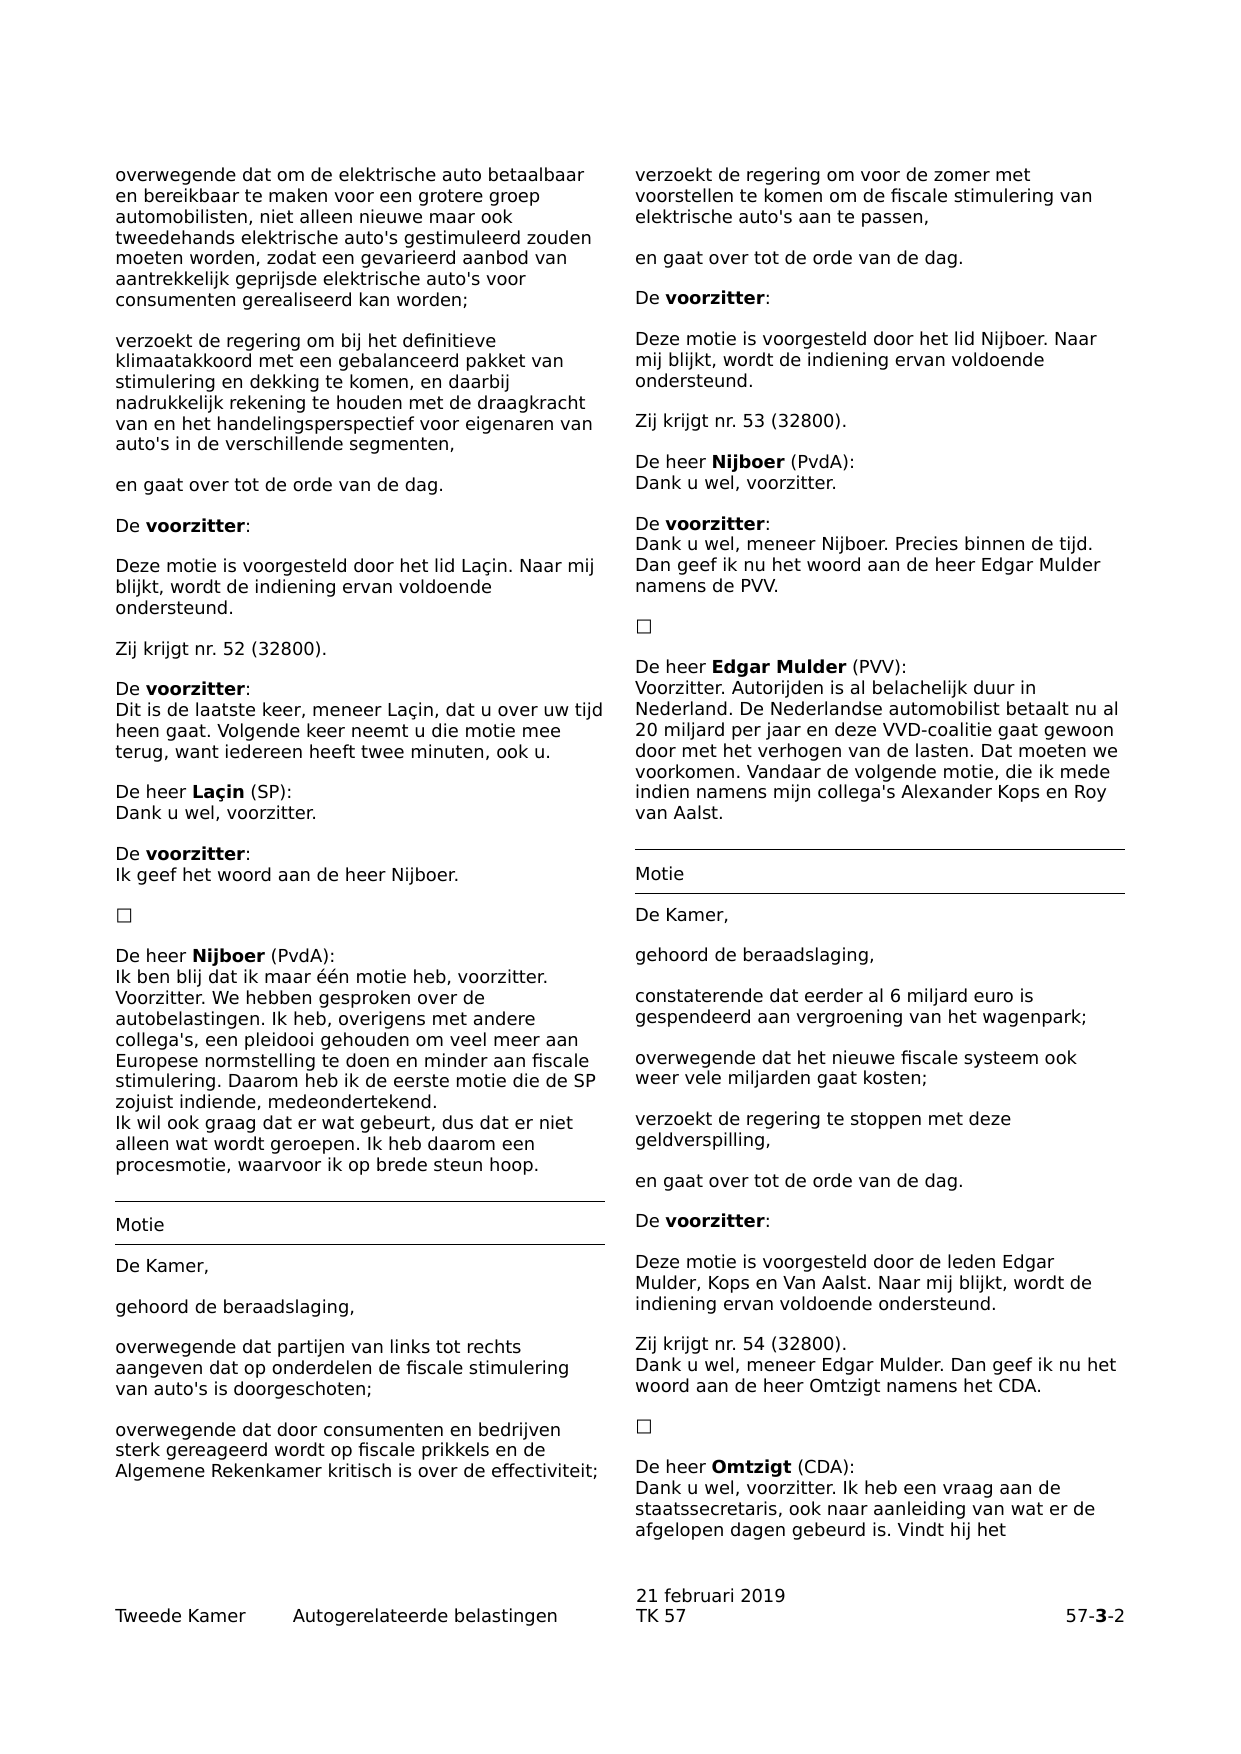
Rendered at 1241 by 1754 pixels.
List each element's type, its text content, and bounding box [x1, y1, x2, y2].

text en gaat over tot de orde van de dag. [635, 247, 1125, 268]
text Zij krijgt nr. 54 (32800). [635, 1334, 1125, 1355]
text Dank u wel, meneer Nijboer. Precies binnen de tijd. Dan geef ik nu het woord aan de heer Edgar Mulder namens de PVV. [635, 534, 1125, 597]
text gehoord de beraadslaging, [635, 945, 1125, 966]
text De voorzitter: [635, 513, 1125, 534]
text Voorzitter. Autorijden is al belachelijk duur in Nederland. De Nederlandse automobilist betaalt nu al 20 miljard per jaar en deze VVD-coalitie gaat gewoon door met het verhogen van de lasten. Dat moeten we voorkomen. Vandaar de volgende motie, die ik mede indien namens mijn collega's Alexander Kops en Roy van Aalst. [635, 678, 1125, 824]
text De voorzitter: [635, 1211, 1125, 1232]
text Dank u wel, voorzitter. [635, 473, 1125, 493]
text Zij krijgt nr. 52 (32800). [115, 638, 605, 659]
text De Kamer, [635, 904, 1125, 925]
text Dank u wel, voorzitter. [115, 803, 605, 824]
text De heer Omtzigt (CDA): [635, 1457, 1125, 1478]
text Ik geef het woord aan de heer Nijboer. [115, 865, 605, 886]
text overwegende dat het nieuwe fiscale systeem ook weer vele miljarden gaat kosten; [635, 1047, 1125, 1089]
text verzoekt de regering te stoppen met deze geldverspilling, [635, 1109, 1125, 1150]
text De voorzitter: [115, 679, 605, 700]
text ⬜ [635, 617, 1125, 637]
text ⬜ [115, 906, 605, 926]
text ⬜ [635, 1416, 1125, 1437]
text Dank u wel, meneer Edgar Mulder. Dan geef ik nu het woord aan de heer Omtzigt namens het CDA. [635, 1355, 1125, 1396]
text verzoekt de regering om voor de zomer met voorstellen te komen om de fiscale stimulering van elektrische auto's aan te passen, [635, 165, 1125, 227]
text Ik ben blij dat ik maar één motie heb, voorzitter. [115, 967, 605, 988]
text Voorzitter. We hebben gesproken over de autobelastingen. Ik heb, overigens met andere collega's, een pleidooi gehouden om veel meer aan Europese normstelling te doen en minder aan fiscale stimulering. Daarom heb ik de eerste motie die de SP zojuist indiende, medeondertekend. [115, 988, 605, 1113]
text De voorzitter: [115, 844, 605, 865]
text Motie [635, 864, 1125, 884]
text overwegende dat partijen van links tot rechts aangeven dat op onderdelen de fiscale stimulering van auto's is doorgeschoten; [115, 1337, 605, 1399]
text De heer Nijboer (PvdA): [635, 452, 1125, 473]
text De voorzitter: [115, 516, 605, 536]
text en gaat over tot de orde van de dag. [635, 1170, 1125, 1191]
text De Kamer, [115, 1256, 605, 1277]
text Deze motie is voorgesteld door het lid Laçin. Naar mij blijkt, wordt de indiening ervan voldoende ondersteund. [115, 556, 605, 618]
text Dit is de laatste keer, meneer Laçin, dat u over uw tijd heen gaat. Volgende keer neemt u die motie mee terug, want iedereen heeft twee minuten, ook u. [115, 700, 605, 762]
text De heer Laçin (SP): [115, 782, 605, 803]
text Deze motie is voorgesteld door het lid Nijboer. Naar mij blijkt, wordt de indiening ervan voldoende ondersteund. [635, 329, 1125, 391]
text Dank u wel, voorzitter. Ik heb een vraag aan de staatssecretaris, ook naar aanleiding van wat er de afgelopen dagen gebeurd is. Vindt hij het [635, 1478, 1125, 1540]
text De heer Edgar Mulder (PVV): [635, 657, 1125, 678]
text Zij krijgt nr. 53 (32800). [635, 411, 1125, 432]
text en gaat over tot de orde van de dag. [115, 475, 605, 496]
text verzoekt de regering om bij het definitieve klimaatakkoord met een gebalanceerd pakket van stimulering en dekking te komen, en daarbij nadrukkelijk rekening te houden met de draagkracht van en het handelingsperspectief voor eigenaren van auto's in de verschillende segmenten, [115, 330, 605, 455]
text constaterende dat eerder al 6 miljard euro is gespendeerd aan vergroening van het wagenpark; [635, 986, 1125, 1027]
text Motie [115, 1215, 605, 1236]
text overwegende dat door consumenten en bedrijven sterk gereageerd wordt op fiscale prikkels en de Algemene Rekenkamer kritisch is over de effectiviteit; [115, 1419, 605, 1482]
text overwegende dat om de elektrische auto betaalbaar en bereikbaar te maken voor een grotere groep automobilisten, niet alleen nieuwe maar ook tweedehands elektrische auto's gestimuleerd zouden moeten worden, zodat een gevarieerd aanbod van aantrekkelijk geprijsde elektrische auto's voor consumenten gerealiseerd kan worden; [115, 165, 605, 310]
text Ik wil ook graag dat er wat gebeurt, dus dat er niet alleen wat wordt geroepen. Ik heb daarom een procesmotie, waarvoor ik op brede steun hoop. [115, 1113, 605, 1175]
text gehoord de beraadslaging, [115, 1297, 605, 1317]
text De heer Nijboer (PvdA): [115, 946, 605, 967]
text Deze motie is voorgesteld door de leden Edgar Mulder, Kops en Van Aalst. Naar mij blijkt, wordt de indiening ervan voldoende ondersteund. [635, 1252, 1125, 1314]
text De voorzitter: [635, 288, 1125, 309]
